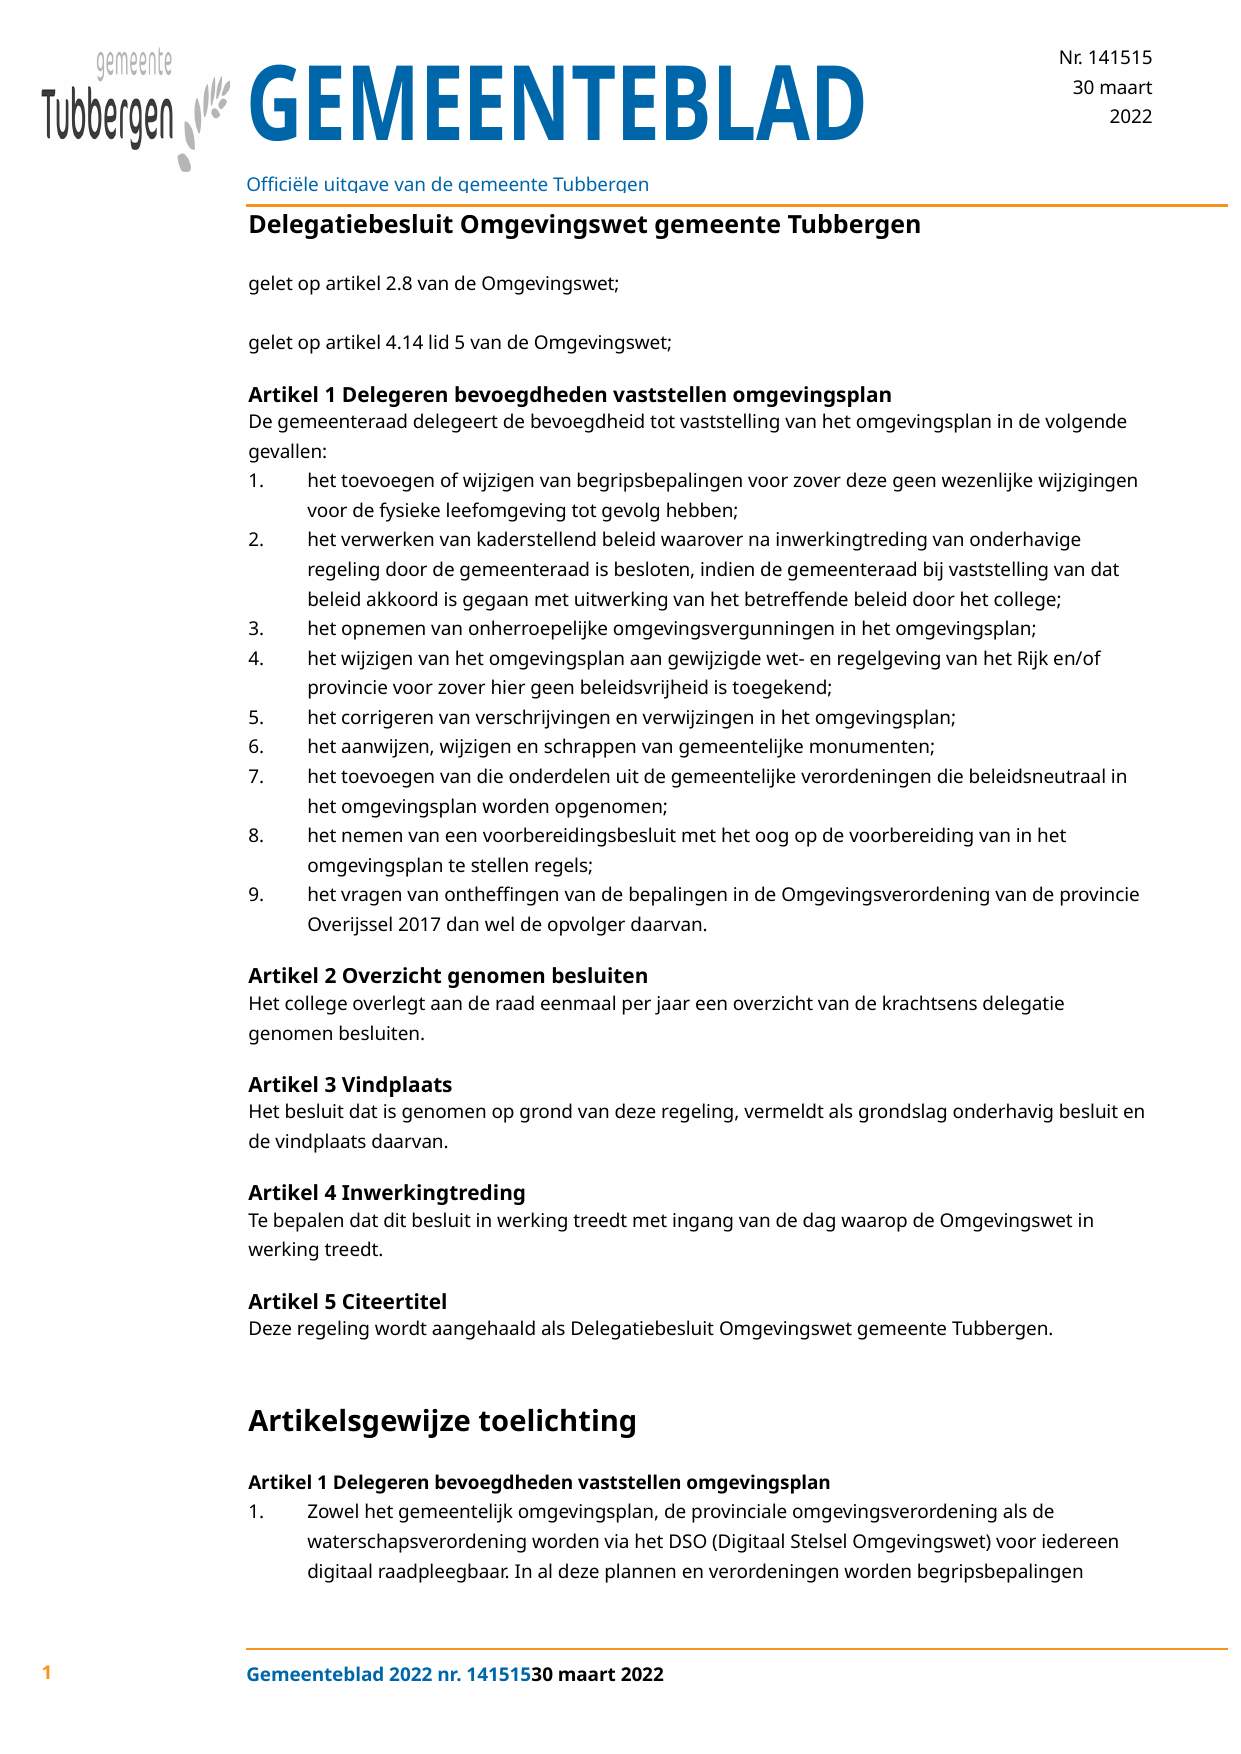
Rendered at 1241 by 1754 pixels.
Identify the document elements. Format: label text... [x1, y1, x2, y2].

list het aanwijzen, wijzigen en schrappen van gemeentelijke monumenten; [248, 734, 1152, 759]
text Artikel 3 Vindplaats [248, 1070, 1152, 1098]
text Artikel 1 Delegeren bevoegdheden vaststellen omgevingsplan [248, 380, 1152, 408]
list het vragen van ontheffingen van de bepalingen in de Omgevingsverordening van de provincie Overijssel 2017 dan wel de opvolger daarvan. [248, 882, 1152, 937]
text Artikel 1 Delegeren bevoegdheden vaststellen omgevingsplan [248, 1469, 1152, 1495]
text Deze regeling wordt aangehaald als Delegatiebesluit Omgevingswet gemeente Tubbergen. [248, 1315, 1152, 1341]
list het verwerken van kaderstellend beleid waarover na inwerkingtreding van onderhavige regeling door de gemeenteraad is besloten, indien de gemeenteraad bij vaststelling van dat beleid akkoord is gegaan met uitwerking van het betreffende beleid door het college; [248, 527, 1152, 612]
text Artikel 2 Overzicht genomen besluiten [248, 962, 1152, 990]
list het toevoegen of wijzigen van begripsbepalingen voor zover deze geen wezenlijke wijzigingen voor de fysieke leefomgeving tot gevolg hebben; [248, 467, 1152, 523]
text Delegatiebesluit Omgevingswet gemeente Tubbergen [248, 207, 1152, 241]
text Het college overlegt aan de raad eenmaal per jaar een overzicht van de krachtsens delegatie genomen besluiten. [248, 990, 1152, 1045]
text gelet op artikel 2.8 van de Omgevingswet; [248, 270, 1152, 296]
list het toevoegen van die onderdelen uit de gemeentelijke verordeningen die beleidsneutraal in het omgevingsplan worden opgenomen; [248, 763, 1152, 819]
text De gemeenteraad delegeert de bevoegdheid tot vaststelling van het omgevingsplan in de volgende gevallen: [248, 408, 1152, 464]
list het nemen van een voorbereidingsbesluit met het oog op de voorbereiding van in het omgevingsplan te stellen regels; [248, 822, 1152, 878]
picture [41, 47, 231, 172]
list het corrigeren van verschrijvingen en verwijzingen in het omgevingsplan; [248, 704, 1152, 730]
text Te bepalen dat dit besluit in werking treedt met ingang van de dag waarop de Omgevingswet in werking treedt. [248, 1207, 1152, 1262]
text Artikelsgewijze toelichting [248, 1400, 1152, 1440]
list het wijzigen van het omgevingsplan aan gewijzigde wet- en regelgeving van het Rijk en/of provincie voor zover hier geen beleidsvrijheid is toegekend; [248, 645, 1152, 700]
text gelet op artikel 4.14 lid 5 van de Omgevingswet; [248, 329, 1152, 355]
list het opnemen van onherroepelijke omgevingsvergunningen in het omgevingsplan; [248, 615, 1152, 641]
text Het besluit dat is genomen op grond van deze regeling, vermeldt als grondslag onderhavig besluit en de vindplaats daarvan. [248, 1098, 1152, 1154]
text Artikel 4 Inwerkingtreding [248, 1178, 1152, 1207]
text Artikel 5 Citeertitel [248, 1287, 1152, 1315]
list Zowel het gemeentelijk omgevingsplan, de provinciale omgevingsverordening als de waterschapsverordening worden via het DSO (Digitaal Stelsel Omgevingswet) voor iedereen digitaal raadpleegbaar. In al deze plannen en verordeningen worden begripsbepalingen [248, 1499, 1152, 1584]
